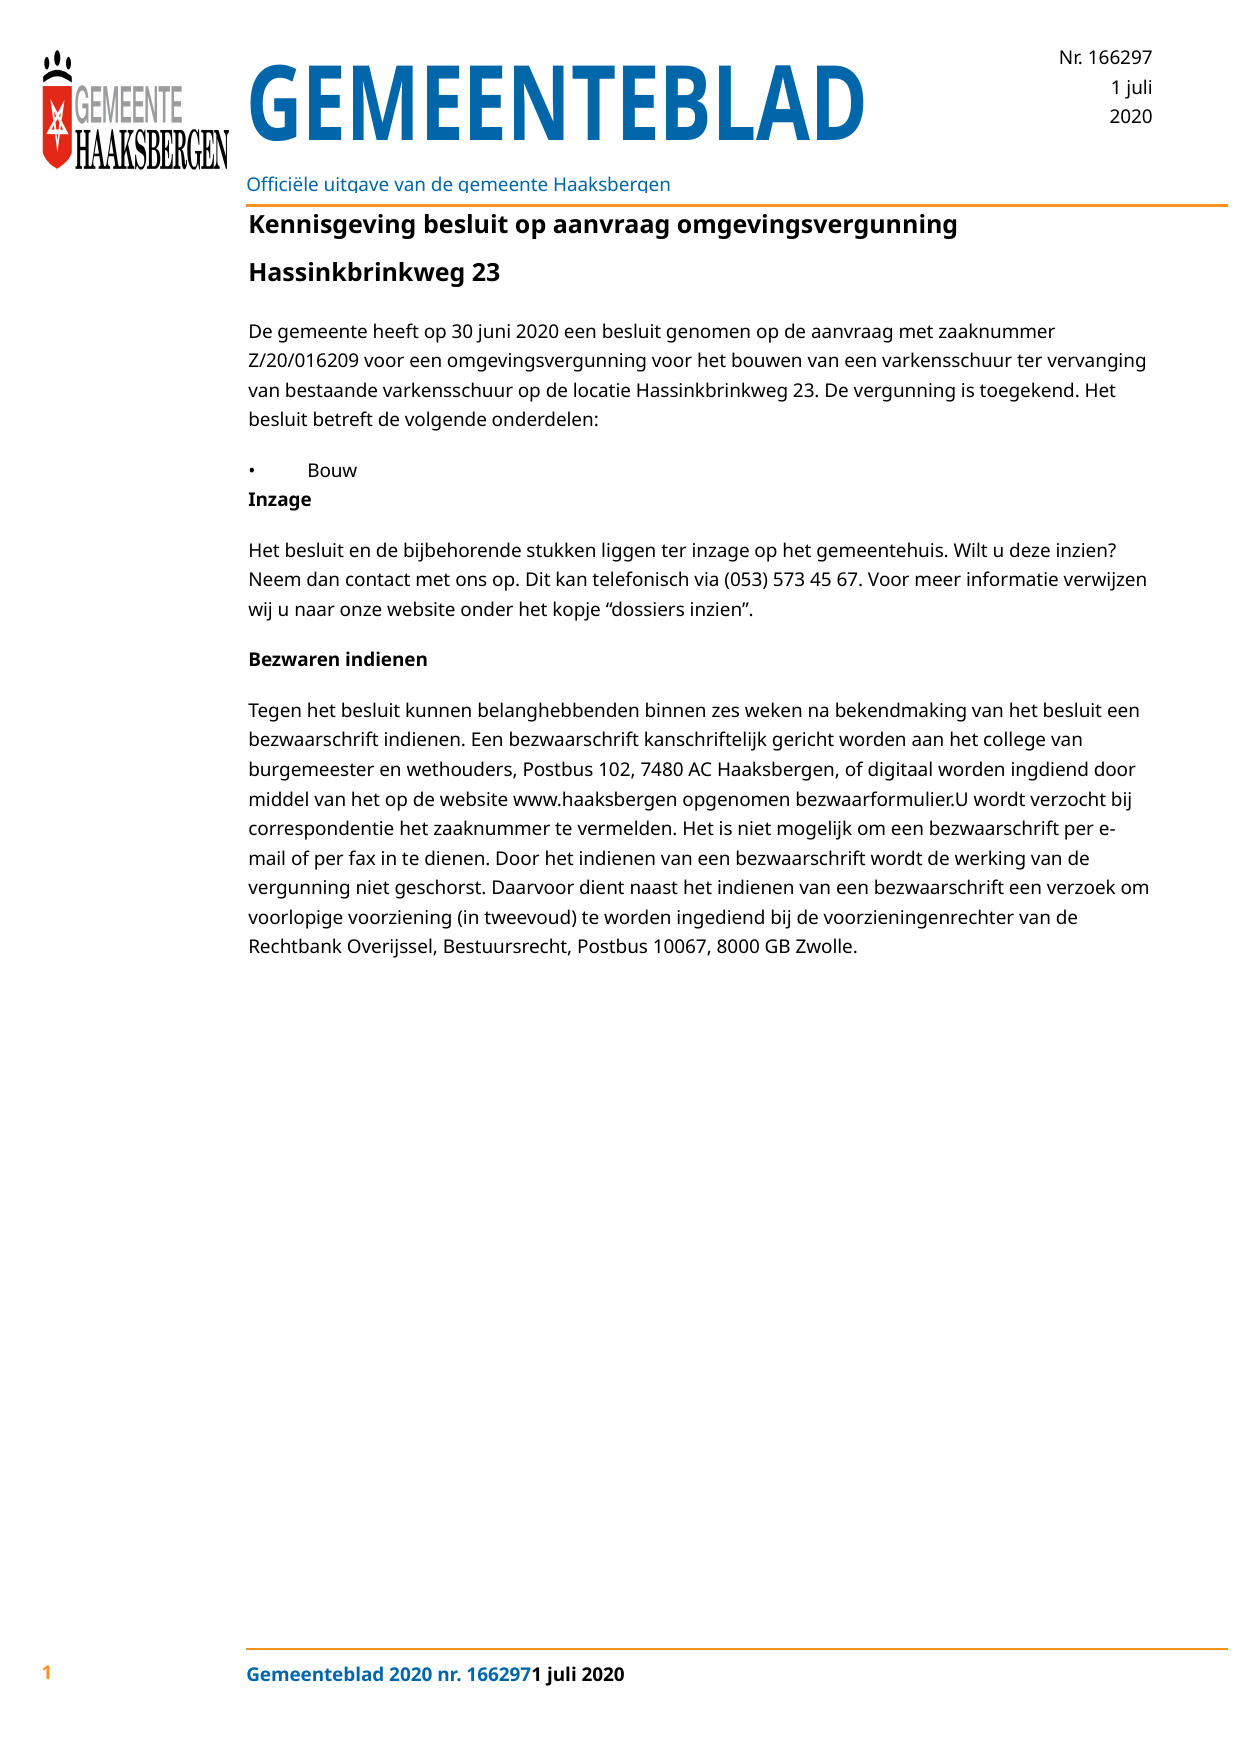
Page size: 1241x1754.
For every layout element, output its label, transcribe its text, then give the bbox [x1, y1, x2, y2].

list Bouw [248, 457, 1152, 483]
text Kennisgeving besluit op aanvraag omgevingsvergunning Hassinkbrinkweg 23 [248, 207, 1152, 288]
text Het besluit en de bijbehorende stukken liggen ter inzage op het gemeentehuis. Wilt u deze inzien? Neem dan contact met ons op. Dit kan telefonisch via (053) 573 45 67. Voor meer informatie verwijzen wij u naar onze website onder het kopje “dossiers inzien”. [248, 537, 1152, 622]
text Tegen het besluit kunnen belanghebbenden binnen zes weken na bekendmaking van het besluit een bezwaarschrift indienen. Een bezwaarschrift kanschriftelijk gericht worden aan het college van burgemeester en wethouders, Postbus 102, 7480 AC Haaksbergen, of digitaal worden ingdiend door middel van het op de website www.haaksbergen opgenomen bezwaarformulier.U wordt verzocht bij correspondentie het zaaknummer te vermelden. Het is niet mogelijk om een bezwaarschrift per e-mail of per fax in te dienen. Door het indienen van een bezwaarschrift wordt de werking van de vergunning niet geschorst. Daarvoor dient naast het indienen van een bezwaarschrift een verzoek om voorlopige voorziening (in tweevoud) te worden ingediend bij de voorzieningenrechter van de Rechtbank Overijssel, Bestuursrecht, Postbus 10067, 8000 GB Zwolle. [248, 697, 1152, 959]
picture [41, 47, 231, 172]
text Bezwaren indienen [248, 647, 1152, 672]
text De gemeente heeft op 30 juni 2020 een besluit genomen op de aanvraag met zaaknummer Z/20/016209 voor een omgevingsvergunning voor het bouwen van een varkensschuur ter vervanging van bestaande varkensschuur op de locatie Hassinkbrinkweg 23. De vergunning is toegekend. Het besluit betreft de volgende onderdelen: [248, 318, 1152, 432]
text Inzage [248, 487, 1152, 512]
